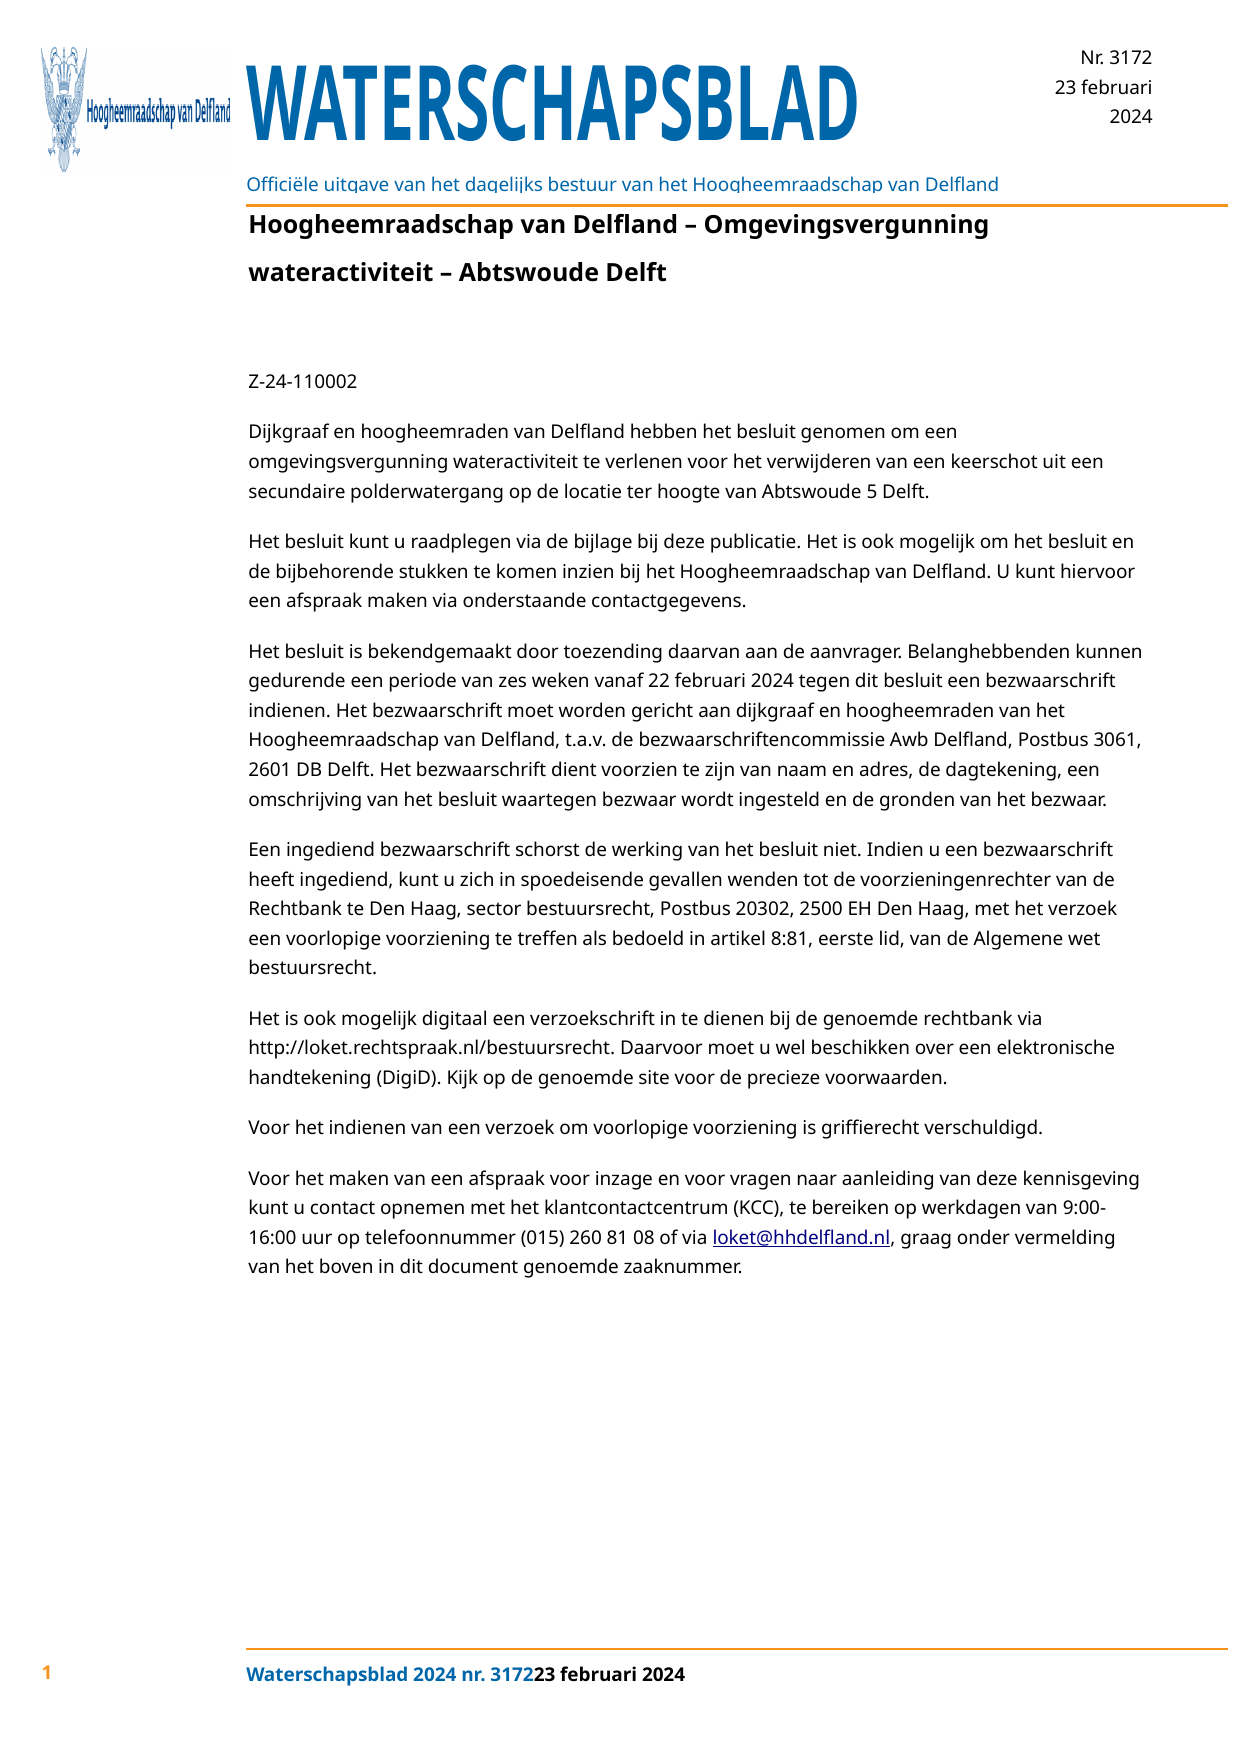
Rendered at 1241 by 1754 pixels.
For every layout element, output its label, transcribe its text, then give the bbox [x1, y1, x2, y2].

text Het is ook mogelijk digitaal een verzoekschrift in te dienen bij de genoemde rechtbank via http://loket.rechtspraak.nl/bestuursrecht. Daarvoor moet u wel beschikken over een elektronische handtekening (DigiD). Kijk op de genoemde site voor de precieze voorwaarden. [248, 1005, 1152, 1090]
text Voor het maken van een afspraak voor inzage en voor vragen naar aanleiding van deze kennisgeving kunt u contact opnemen met het klantcontactcentrum (KCC), te bereiken op werkdagen van 9:00-16:00 uur op telefoonnummer (015) 260 81 08 of via loket@hhdelfland.nl, graag onder vermelding van het boven in dit document genoemde zaaknummer. [248, 1165, 1152, 1279]
picture [41, 47, 231, 172]
text Dijkgraaf en hoogheemraden van Delfland hebben het besluit genomen om een omgevingsvergunning wateractiviteit te verlenen voor het verwijderen van een keerschot uit een secundaire polderwatergang op de locatie ter hoogte van Abtswoude 5 Delft. [248, 419, 1152, 504]
text Hoogheemraadschap van Delfland – Omgevingsvergunning wateractiviteit – Abtswoude Delft [248, 207, 1152, 288]
text Voor het indienen van een verzoek om voorlopige voorziening is griffierecht verschuldigd. [248, 1114, 1152, 1140]
text Een ingediend bezwaarschrift schorst de werking van het besluit niet. Indien u een bezwaarschrift heeft ingediend, kunt u zich in spoedeisende gevallen wenden tot de voorzieningenrechter van de Rechtbank te Den Haag, sector bestuursrecht, Postbus 20302, 2500 EH Den Haag, met het verzoek een voorlopige voorziening te treffen als bedoeld in artikel 8:81, eerste lid, van de Algemene wet bestuursrecht. [248, 836, 1152, 980]
text Het besluit is bekendgemaakt door toezending daarvan aan de aanvrager. Belanghebbenden kunnen gedurende een periode van zes weken vanaf 22 februari 2024 tegen dit besluit een bezwaarschrift indienen. Het bezwaarschrift moet worden gericht aan dijkgraaf en hoogheemraden van het Hoogheemraadschap van Delfland, t.a.v. de bezwaarschriftencommissie Awb Delfland, Postbus 3061, 2601 DB Delft. Het bezwaarschrift dient voorzien te zijn van naam en adres, de dagtekening, een omschrijving van het besluit waartegen bezwaar wordt ingesteld en de gronden van het bezwaar. [248, 638, 1152, 812]
text Het besluit kunt u raadplegen via de bijlage bij deze publicatie. Het is ook mogelijk om het besluit en de bijbehorende stukken te komen inzien bij het Hoogheemraadschap van Delfland. U kunt hiervoor een afspraak maken via onderstaande contactgegevens. [248, 528, 1152, 613]
text Z-24-110002 [248, 368, 1152, 394]
